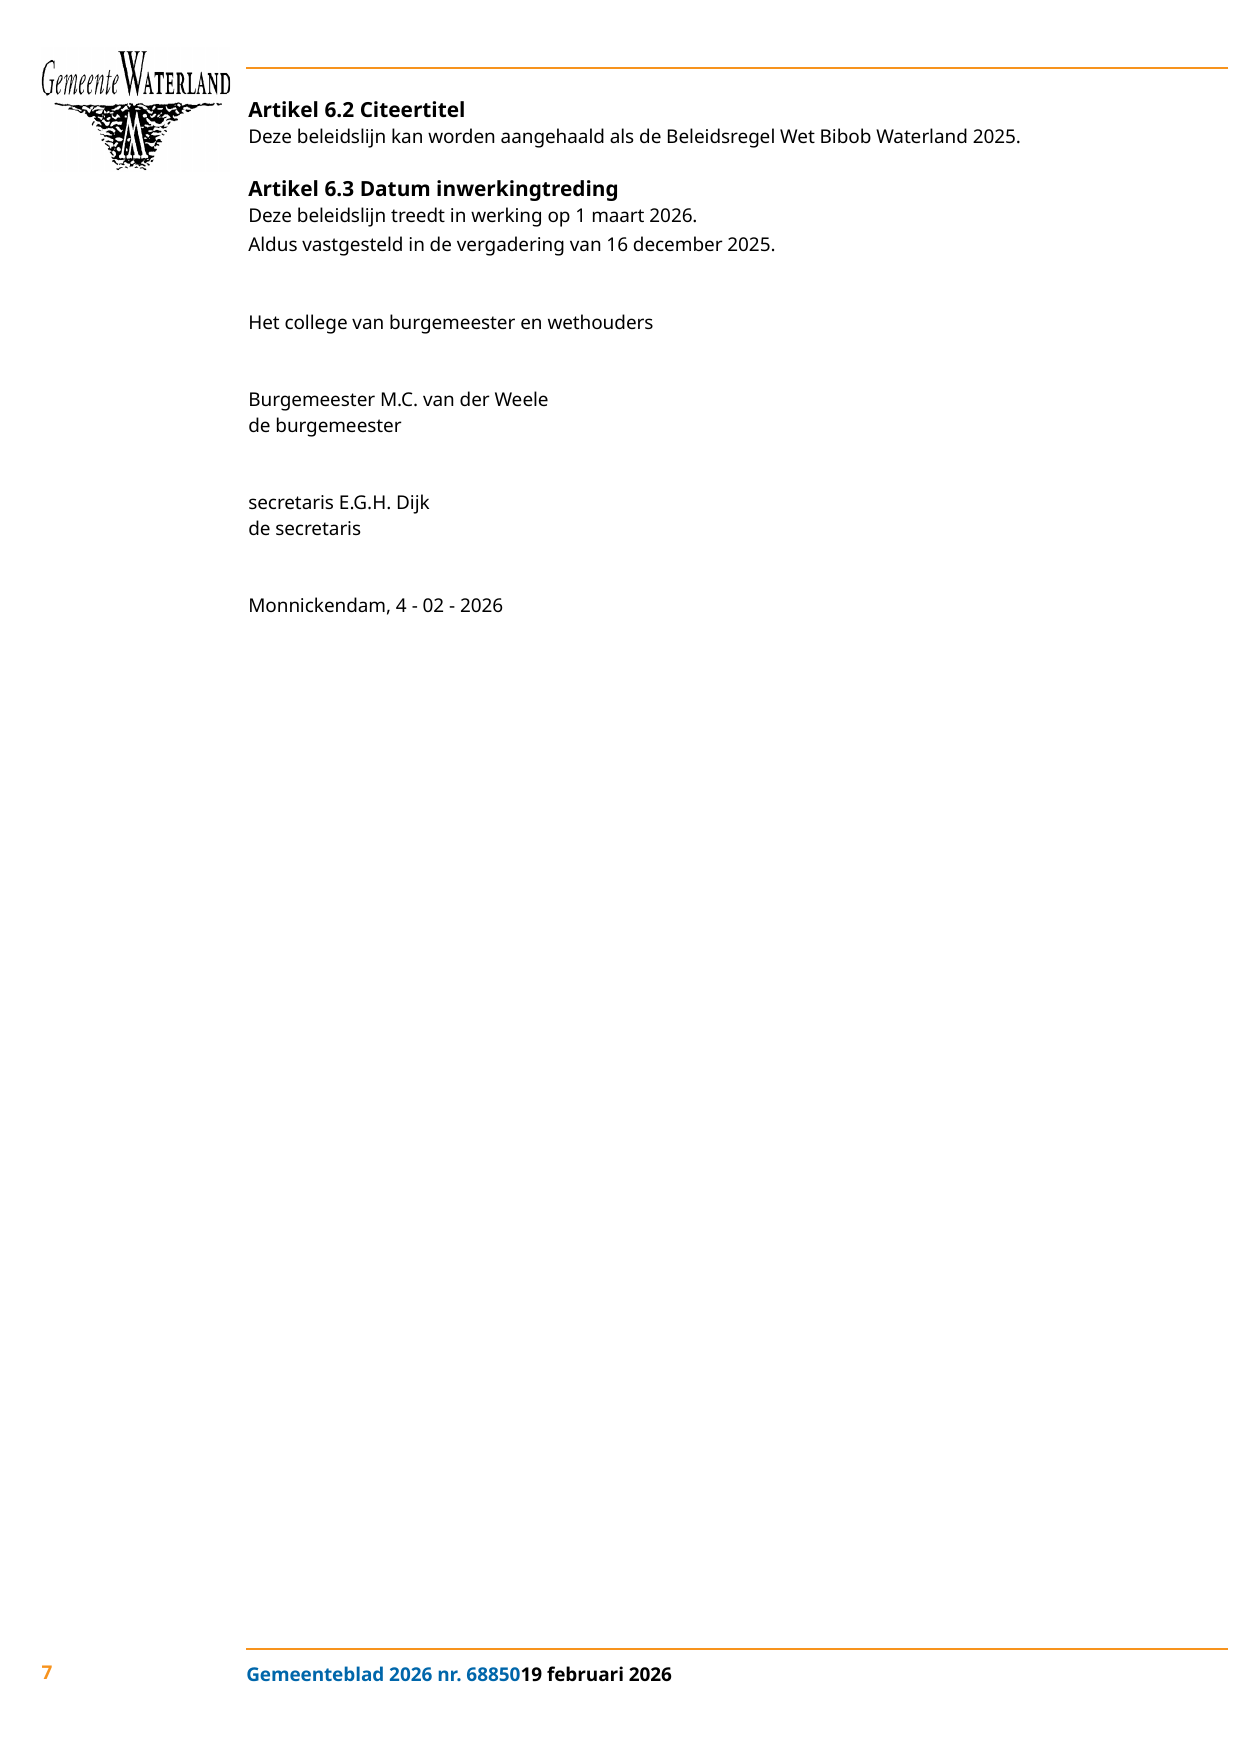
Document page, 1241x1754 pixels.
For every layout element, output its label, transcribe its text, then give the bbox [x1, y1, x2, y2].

text Deze beleidslijn kan worden aangehaald als de Beleidsregel Wet Bibob Waterland 2025. [248, 123, 1152, 149]
text Burgemeester M.C. van der Weele [248, 386, 1152, 412]
text secretaris E.G.H. Dijk [248, 489, 1152, 515]
picture [41, 47, 231, 172]
text Aldus vastgesteld in de vergadering van 16 december 2025. [248, 232, 1152, 257]
text de burgemeester [248, 412, 1152, 437]
text Deze beleidslijn treedt in werking op 1 maart 2026. [248, 202, 1152, 228]
text de secretaris [248, 515, 1152, 540]
text Het college van burgemeester en wethouders [248, 309, 1152, 334]
text Artikel 6.2 Citeertitel [248, 95, 1152, 123]
text Artikel 6.3 Datum inwerkingtreding [248, 174, 1152, 202]
text Monnickendam, 4 - 02 - 2026 [248, 592, 1152, 618]
